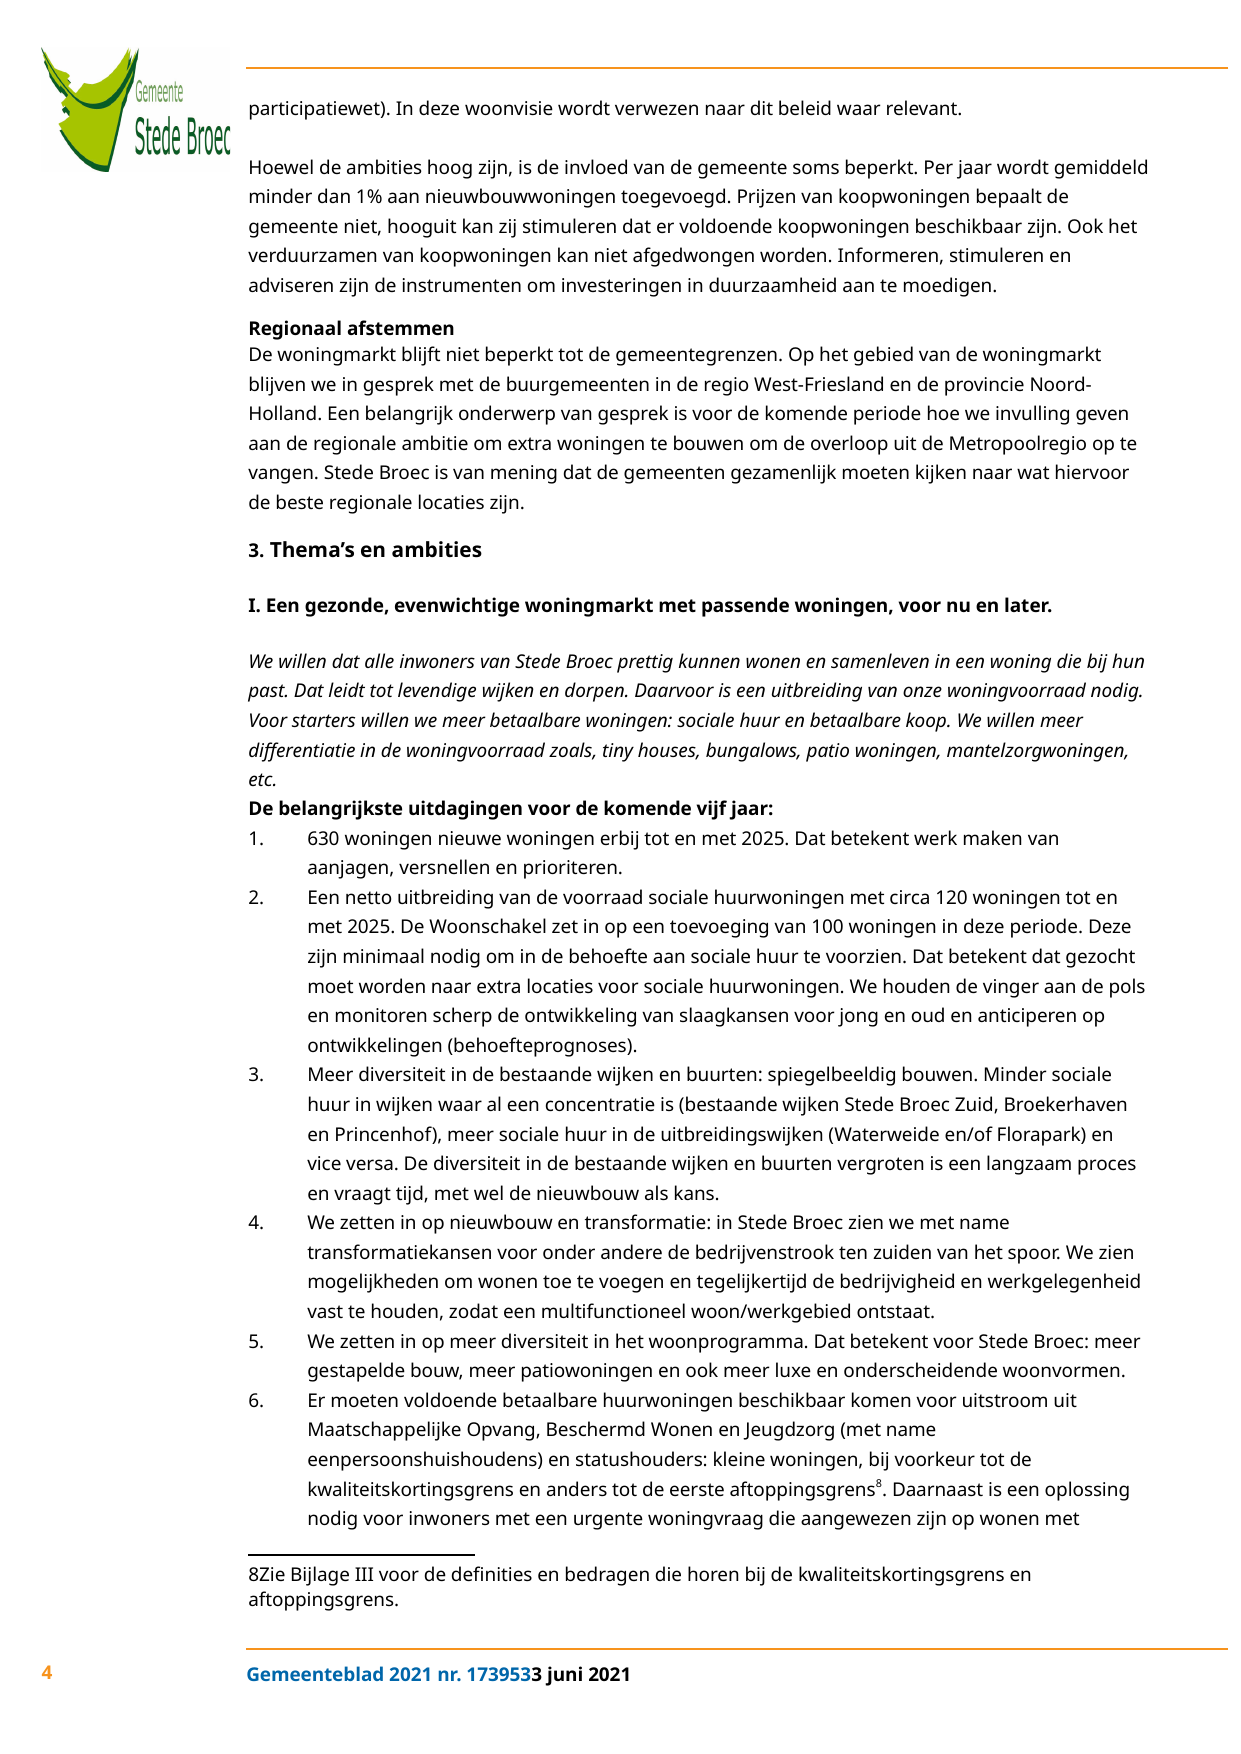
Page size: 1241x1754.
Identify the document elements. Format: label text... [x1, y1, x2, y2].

list Zie Bijlage III voor de definities en bedragen die horen bij de kwaliteitskortingsgrens en aftoppingsgrens. [248, 1561, 1152, 1612]
text De woningmarkt blijft niet beperkt tot de gemeentegrenzen. Op het gebied van de woningmarkt blijven we in gesprek met de buurgemeenten in de regio West-Friesland en de provincie Noord-Holland. Een belangrijk onderwerp van gesprek is voor de komende periode hoe we invulling geven aan de regionale ambitie om extra woningen te bouwen om de overloop uit de Metropoolregio op te vangen. Stede Broec is van mening dat de gemeenten gezamenlijk moeten kijken naar wat hiervoor de beste regionale locaties zijn. [248, 341, 1152, 515]
text Hoewel de ambities hoog zijn, is de invloed van de gemeente soms beperkt. Per jaar wordt gemiddeld minder dan 1% aan nieuwbouwwoningen toegevoegd. Prijzen van koopwoningen bepaalt de gemeente niet, hooguit kan zij stimuleren dat er voldoende koopwoningen beschikbaar zijn. Ook het verduurzamen van koopwoningen kan niet afgedwongen worden. Informeren, stimuleren en adviseren zijn de instrumenten om investeringen in duurzaamheid aan te moedigen. [248, 154, 1152, 298]
text participatiewet). In deze woonvisie wordt verwezen naar dit beleid waar relevant. [248, 95, 1152, 121]
list Een netto uitbreiding van de voorraad sociale huurwoningen met circa 120 woningen tot en met 2025. De Woonschakel zet in op een toevoeging van 100 woningen in deze periode. Deze zijn minimaal nodig om in de behoefte aan sociale huur te voorzien. Dat betekent dat gezocht moet worden naar extra locaties voor sociale huurwoningen. We houden de vinger aan de pols en monitoren scherp de ontwikkeling van slaagkansen voor jong en oud en anticiperen op ontwikkelingen (behoefteprognoses). [248, 884, 1152, 1058]
picture [41, 47, 231, 172]
text De belangrijkste uitdagingen voor de komende vijf jaar: [248, 795, 1152, 821]
list Er moeten voldoende betaalbare huurwoningen beschikbaar komen voor uitstroom uit Maatschappelijke Opvang, Beschermd Wonen en Jeugdzorg (met name eenpersoonshuishoudens) en statushouders: kleine woningen, bij voorkeur tot de kwaliteitskortingsgrens en anders tot de eerste aftoppingsgrens. Daarnaast is een oplossing nodig voor inwoners met een urgente woningvraag die aangewezen zijn op wonen met [248, 1387, 1152, 1531]
text 3. Thema’s en ambities [248, 535, 1152, 563]
list 630 woningen nieuwe woningen erbij tot en met 2025. Dat betekent werk maken van aanjagen, versnellen en prioriteren. [248, 825, 1152, 880]
list Meer diversiteit in de bestaande wijken en buurten: spiegelbeeldig bouwen. Minder sociale huur in wijken waar al een concentratie is (bestaande wijken Stede Broec Zuid, Broekerhaven en Princenhof), meer sociale huur in de uitbreidingswijken (Waterweide en/of Florapark) en vice versa. De diversiteit in de bestaande wijken en buurten vergroten is een langzaam proces en vraagt tijd, met wel de nieuwbouw als kans. [248, 1062, 1152, 1206]
list We zetten in op meer diversiteit in het woonprogramma. Dat betekent voor Stede Broec: meer gestapelde bouw, meer patiowoningen en ook meer luxe en onderscheidende woonvormen. [248, 1328, 1152, 1383]
table_header We willen dat alle inwoners van Stede Broec prettig kunnen wonen en samenleven in een woning die bij hun past. Dat leidt tot levendige wijken en dorpen. Daarvoor is een uitbreiding van onze woningvoorraad nodig. Voor starters willen we meer betaalbare woningen: sociale huur en betaalbare koop. We willen meer differentiatie in de woningvoorraad zoals, tiny houses, bungalows, patio woningen, mantelzorgwoningen, etc. [248, 648, 1152, 792]
text Regionaal afstemmen [248, 315, 1152, 341]
text I. Een gezonde, evenwichtige woningmarkt met passende woningen, voor nu en later. [248, 593, 1152, 618]
list We zetten in op nieuwbouw en transformatie: in Stede Broec zien we met name transformatiekansen voor onder andere de bedrijvenstrook ten zuiden van het spoor. We zien mogelijkheden om wonen toe te voegen en tegelijkertijd de bedrijvigheid en werkgelegenheid vast te houden, zodat een multifunctioneel woon/werkgebied ontstaat. [248, 1209, 1152, 1324]
